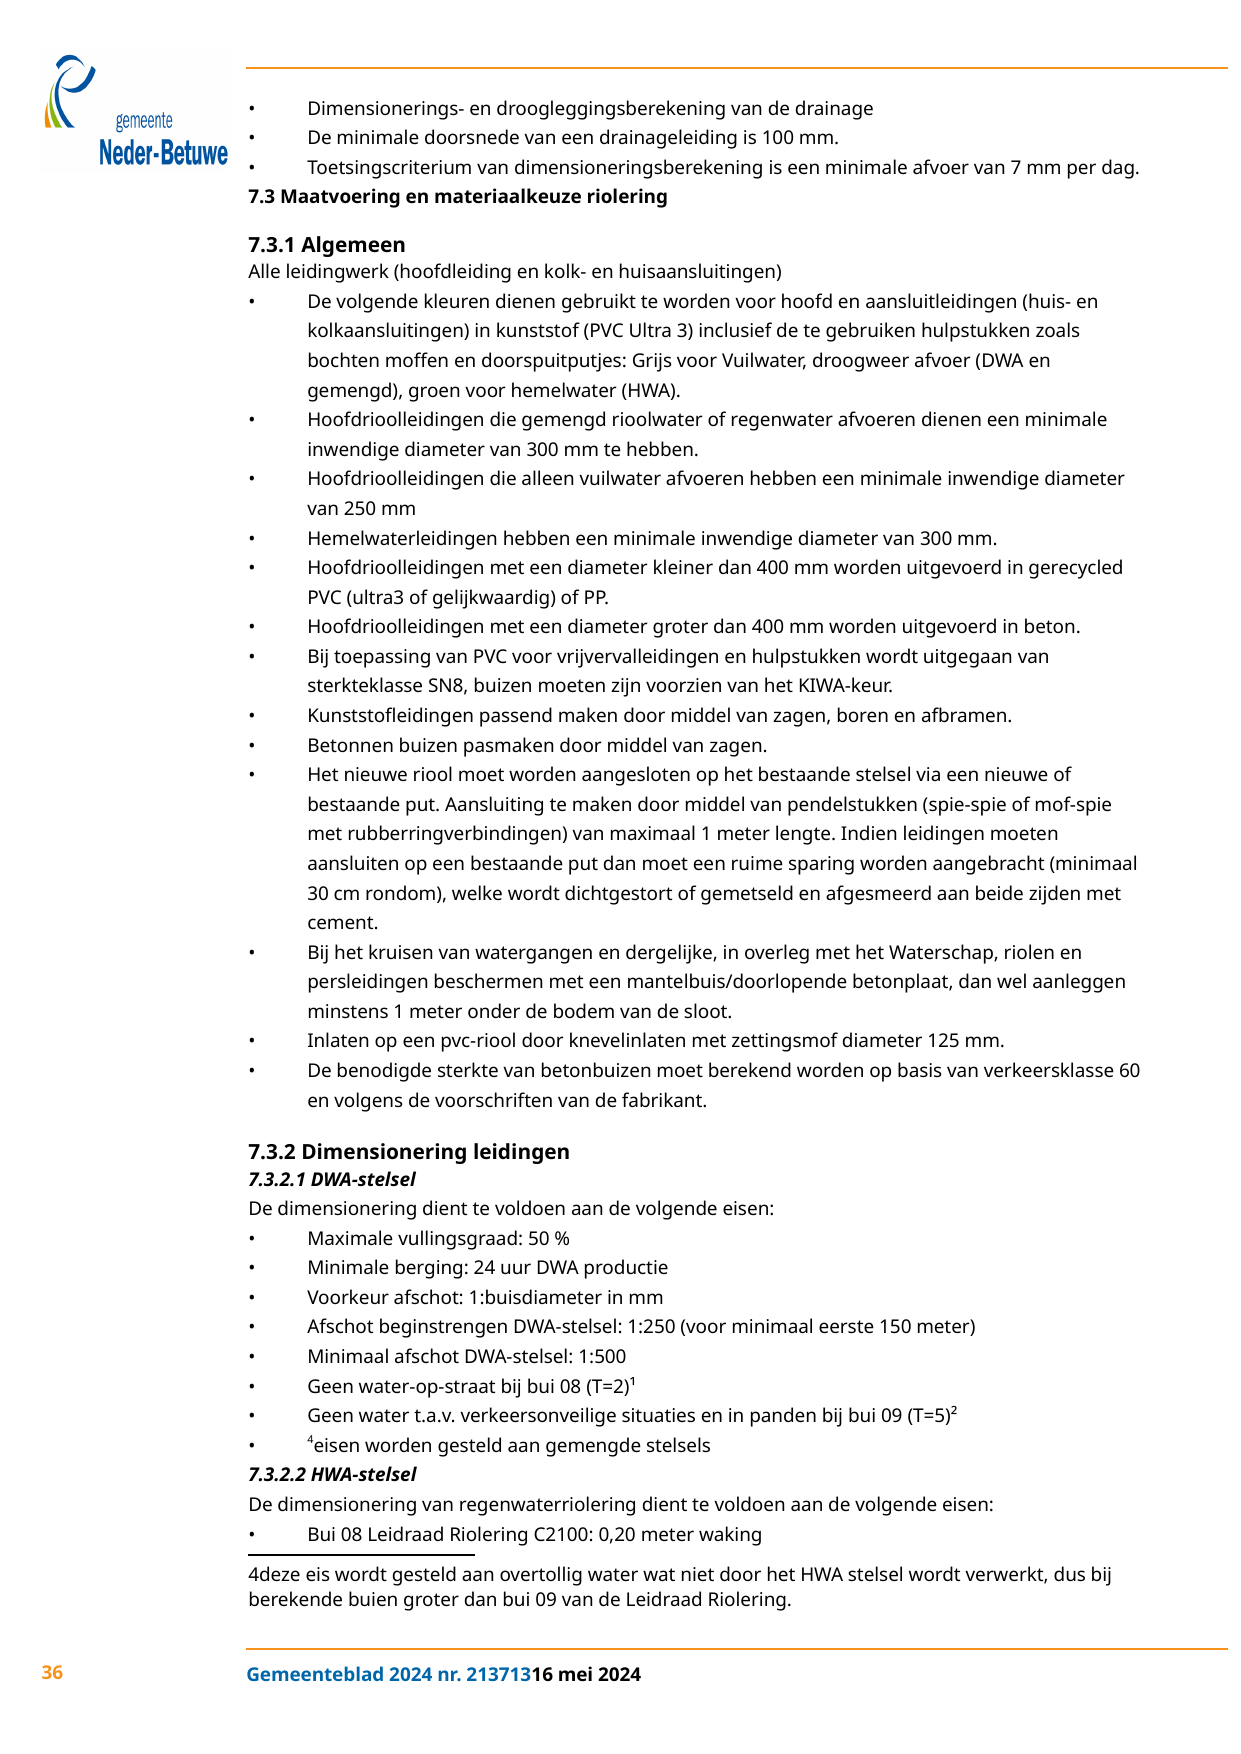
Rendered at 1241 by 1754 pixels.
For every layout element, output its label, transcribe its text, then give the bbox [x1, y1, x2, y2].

list Voorkeur afschot: 1:buisdiameter in mm [248, 1284, 1152, 1310]
list Bij het kruisen van watergangen en dergelijke, in overleg met het Waterschap, riolen en persleidingen beschermen met een mantelbuis/doorlopende betonplaat, dan wel aanleggen minstens 1 meter onder de bodem van de sloot. [248, 939, 1152, 1024]
list deze eis wordt gesteld aan overtollig water wat niet door het HWA stelsel wordt verwerkt, dus bij berekende buien groter dan bui 09 van de Leidraad Riolering. [248, 1561, 1152, 1612]
list Inlaten op een pvc-riool door knevelinlaten met zettingsmof diameter 125 mm. [248, 1028, 1152, 1053]
text Alle leidingwerk (hoofdleiding en kolk- en huisaansluitingen) [248, 258, 1152, 284]
text 7.3.2.2 HWA-stelsel [248, 1462, 1152, 1487]
list Het nieuwe riool moet worden aangesloten op het bestaande stelsel via een nieuwe of bestaande put. Aansluiting te maken door middel van pendelstukken (spie-spie of mof-spie met rubberringverbindingen) van maximaal 1 meter lengte. Indien leidingen moeten aansluiten op een bestaande put dan moet een ruime sparing worden aangebracht (minimaal 30 cm rondom), welke wordt dichtgestort of gemetseld en afgesmeerd aan beide zijden met cement. [248, 761, 1152, 935]
list De volgende kleuren dienen gebruikt te worden voor hoofd en aansluitleidingen (huis- en kolkaansluitingen) in kunststof (PVC Ultra 3) inclusief de te gebruiken hulpstukken zoals bochten moffen en doorspuitputjes: Grijs voor Vuilwater, droogweer afvoer (DWA en gemengd), groen voor hemelwater (HWA). [248, 288, 1152, 403]
list Hoofdrioolleidingen die alleen vuilwater afvoeren hebben een minimale inwendige diameter van 250 mm [248, 466, 1152, 521]
text 7.3.1 Algemeen [248, 230, 1152, 258]
list Geen water-op-straat bij bui 08 (T=2)¹ [248, 1373, 1152, 1398]
list Geen water t.a.v. verkeersonveilige situaties en in panden bij bui 09 (T=5)² [248, 1402, 1152, 1428]
list Bij toepassing van PVC voor vrijvervalleidingen en hulpstukken wordt uitgegaan van sterkteklasse SN8, buizen moeten zijn voorzien van het KIWA-keur. [248, 643, 1152, 698]
list Hoofdrioolleidingen met een diameter groter dan 400 mm worden uitgevoerd in beton. [248, 613, 1152, 639]
text De dimensionering dient te voldoen aan de volgende eisen: [248, 1195, 1152, 1221]
text 7.3 Maatvoering en materiaalkeuze riolering [248, 183, 1152, 209]
list Dimensionerings- en droogleggingsberekening van de drainage [248, 95, 1152, 121]
list Toetsingscriterium van dimensioneringsberekening is een minimale afvoer van 7 mm per dag. [248, 154, 1152, 180]
list Afschot beginstrengen DWA-stelsel: 1:250 (voor minimaal eerste 150 meter) [248, 1314, 1152, 1339]
list Hoofdrioolleidingen die gemengd rioolwater of regenwater afvoeren dienen een minimale inwendige diameter van 300 mm te hebben. [248, 406, 1152, 462]
picture [41, 47, 231, 172]
text 7.3.2.1 DWA-stelsel [248, 1166, 1152, 1191]
list eisen worden gesteld aan gemengde stelsels [248, 1432, 1152, 1458]
list Maximale vullingsgraad: 50 % [248, 1225, 1152, 1251]
text 7.3.2 Dimensionering leidingen [248, 1137, 1152, 1166]
list Kunststofleidingen passend maken door middel van zagen, boren en afbramen. [248, 702, 1152, 728]
list De benodigde sterkte van betonbuizen moet berekend worden op basis van verkeersklasse 60 en volgens de voorschriften van de fabrikant. [248, 1057, 1152, 1113]
list Minimaal afschot DWA-stelsel: 1:500 [248, 1343, 1152, 1369]
list Hoofdrioolleidingen met een diameter kleiner dan 400 mm worden uitgevoerd in gerecycled PVC (ultra3 of gelijkwaardig) of PP. [248, 554, 1152, 610]
text De dimensionering van regenwaterriolering dient te voldoen aan de volgende eisen: [248, 1491, 1152, 1517]
list Bui 08 Leidraad Riolering C2100: 0,20 meter waking [248, 1521, 1152, 1546]
list De minimale doorsnede van een drainageleiding is 100 mm. [248, 124, 1152, 150]
list Hemelwaterleidingen hebben een minimale inwendige diameter van 300 mm. [248, 525, 1152, 551]
list Minimale berging: 24 uur DWA productie [248, 1254, 1152, 1280]
list Betonnen buizen pasmaken door middel van zagen. [248, 732, 1152, 758]
